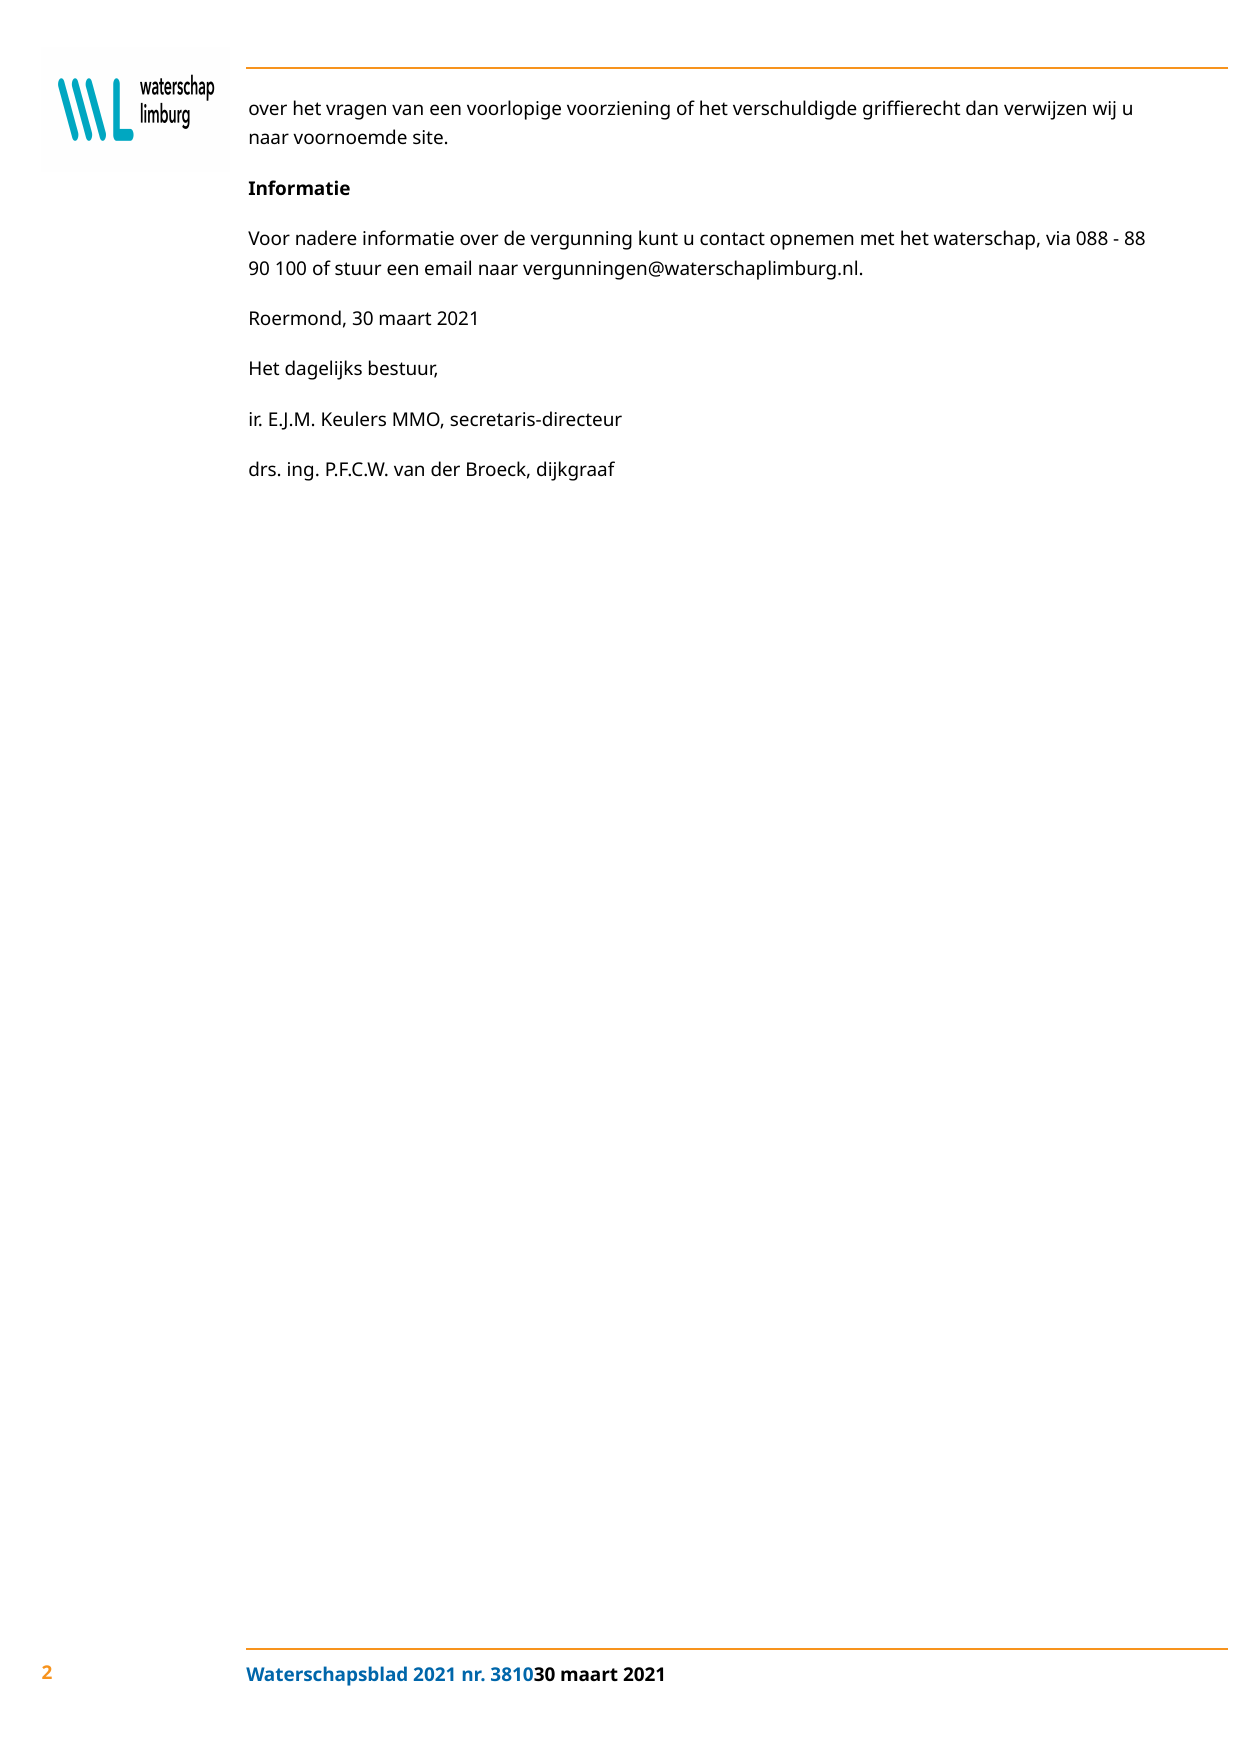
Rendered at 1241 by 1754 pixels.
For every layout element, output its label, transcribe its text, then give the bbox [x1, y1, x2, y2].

text Informatie [248, 175, 1152, 201]
text over het vragen van een voorlopige voorziening of het verschuldigde griffierecht dan verwijzen wij u naar voornoemde site. [248, 95, 1152, 150]
text Roermond, 30 maart 2021 [248, 305, 1152, 331]
text drs. ing. P.F.C.W. van der Broeck, dijkgraaf [248, 456, 1152, 482]
text Voor nadere informatie over de vergunning kunt u contact opnemen met het waterschap, via 088 - 88 90 100 of stuur een email naar vergunningen@waterschaplimburg.nl. [248, 225, 1152, 281]
text Het dagelijks bestuur, [248, 356, 1152, 381]
text ir. E.J.M. Keulers MMO, secretaris-directeur [248, 406, 1152, 432]
picture [41, 47, 231, 172]
